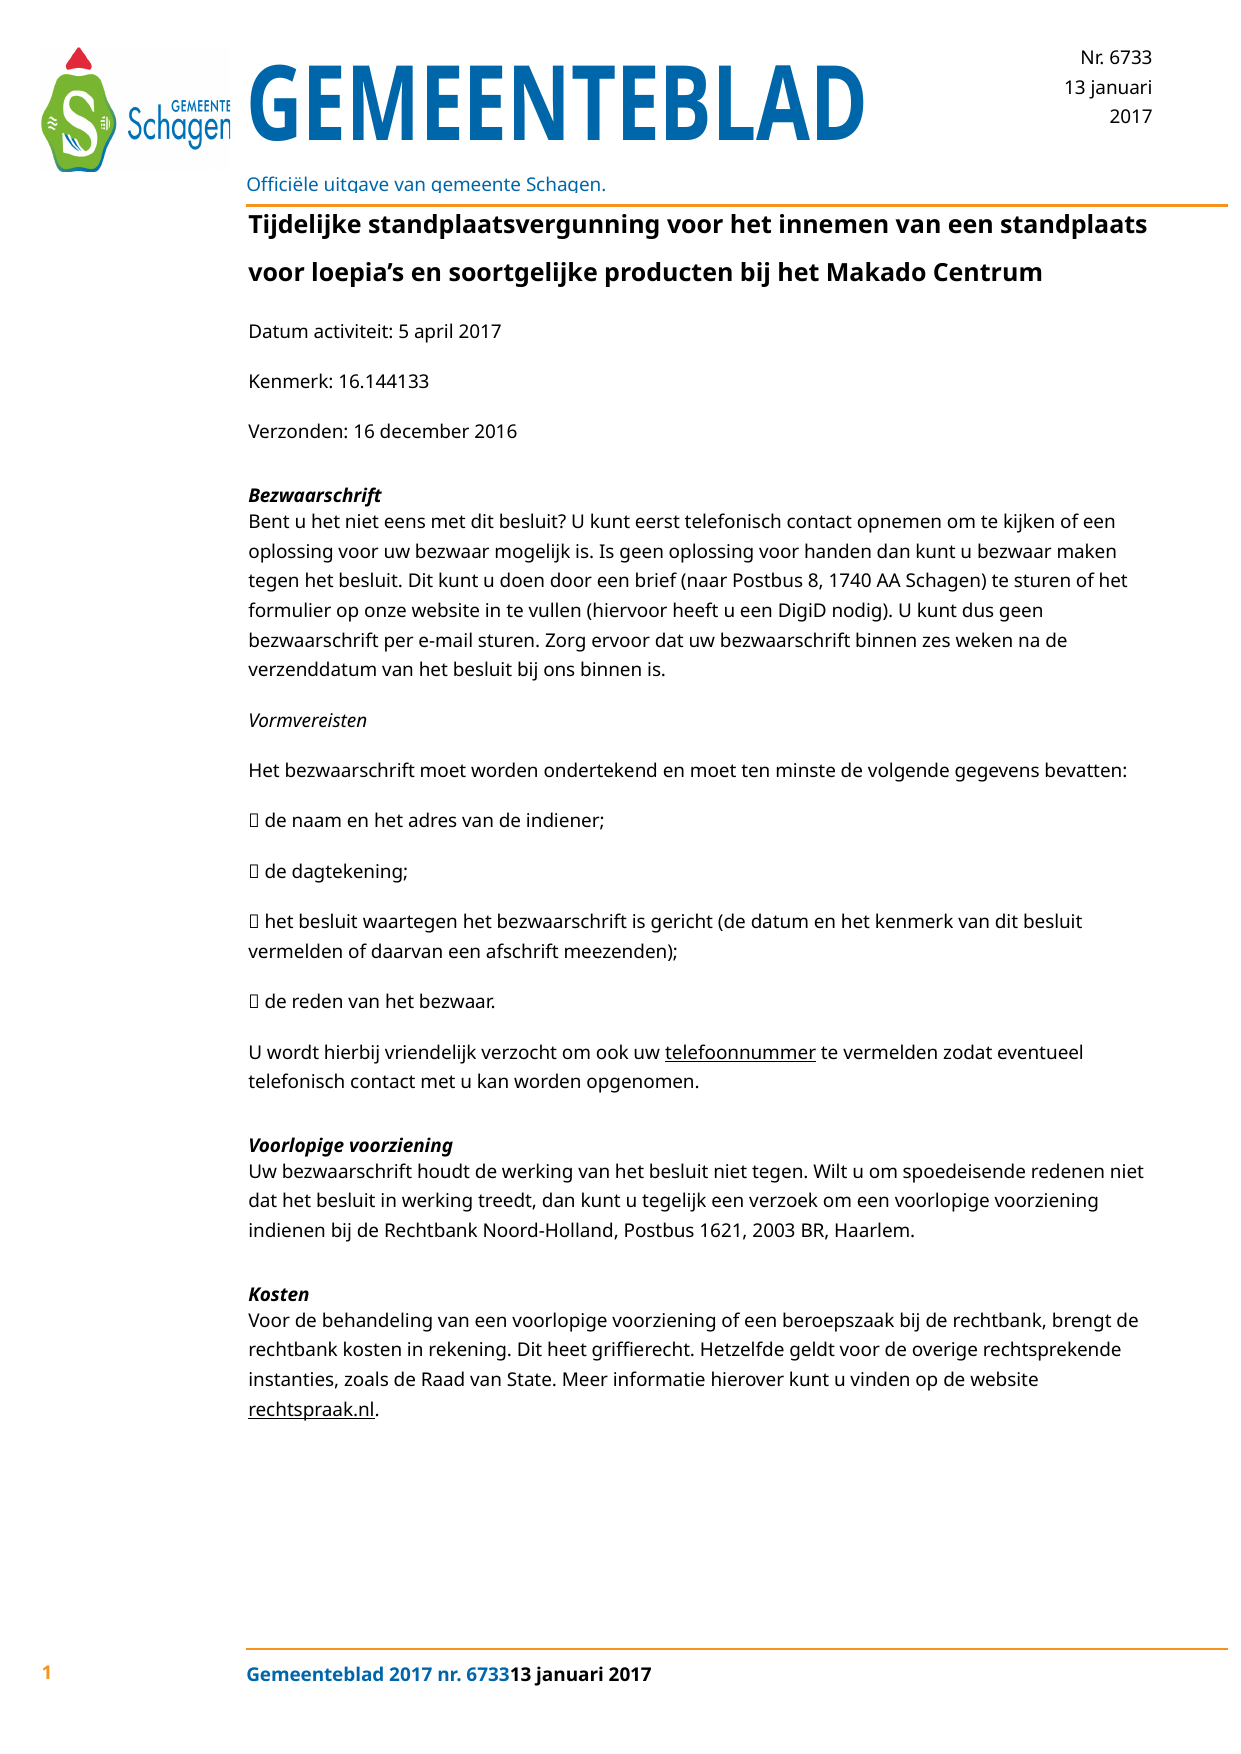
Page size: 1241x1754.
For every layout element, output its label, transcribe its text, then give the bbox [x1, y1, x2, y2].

text Verzonden: 16 december 2016 [248, 419, 1152, 444]
text Uw bezwaarschrift houdt de werking van het besluit niet tegen. Wilt u om spoedeisende redenen niet dat het besluit in werking treedt, dan kunt u tegelijk een verzoek om een voorlopige voorziening indienen bij de Rechtbank Noord-Holland, Postbus 1621, 2003 BR, Haarlem. [248, 1158, 1152, 1243]
text Kenmerk: 16.144133 [248, 368, 1152, 394]
text  het besluit waartegen het bezwaarschrift is gericht (de datum en het kenmerk van dit besluit vermelden of daarvan een afschrift meezenden); [248, 908, 1152, 964]
text Kosten [248, 1281, 1152, 1307]
text Het bezwaarschrift moet worden ondertekend en moet ten minste de volgende gegevens bevatten: [248, 757, 1152, 783]
text  de naam en het adres van de indiener; [248, 808, 1152, 833]
text Bezwaarschrift [248, 483, 1152, 508]
text Vormvereisten [248, 707, 1152, 732]
text Datum activiteit: 5 april 2017 [248, 318, 1152, 344]
text Voorlopige voorziening [248, 1132, 1152, 1158]
text Bent u het niet eens met dit besluit? U kunt eerst telefonisch contact opnemen om te kijken of een oplossing voor uw bezwaar mogelijk is. Is geen oplossing voor handen dan kunt u bezwaar maken tegen het besluit. Dit kunt u doen door een brief (naar Postbus 8, 1740 AA Schagen) te sturen of het formulier op onze website in te vullen (hiervoor heeft u een DigiD nodig). U kunt dus geen bezwaarschrift per e-mail sturen. Zorg ervoor dat uw bezwaarschrift binnen zes weken na de verzenddatum van het besluit bij ons binnen is. [248, 508, 1152, 682]
text  de dagtekening; [248, 858, 1152, 884]
text  de reden van het bezwaar. [248, 988, 1152, 1014]
picture [41, 47, 231, 172]
text Tijdelijke standplaatsvergunning voor het innemen van een standplaats voor loepia’s en soortgelijke producten bij het Makado Centrum [248, 207, 1152, 288]
text U wordt hierbij vriendelijk verzocht om ook uw telefoonnummer te vermelden zodat eventueel telefonisch contact met u kan worden opgenomen. [248, 1039, 1152, 1094]
text Voor de behandeling van een voorlopige voorziening of een beroepszaak bij de rechtbank, brengt de rechtbank kosten in rekening. Dit heet griffierecht. Hetzelfde geldt voor de overige rechtsprekende instanties, zoals de Raad van State. Meer informatie hierover kunt u vinden op de website rechtspraak.nl. [248, 1307, 1152, 1421]
